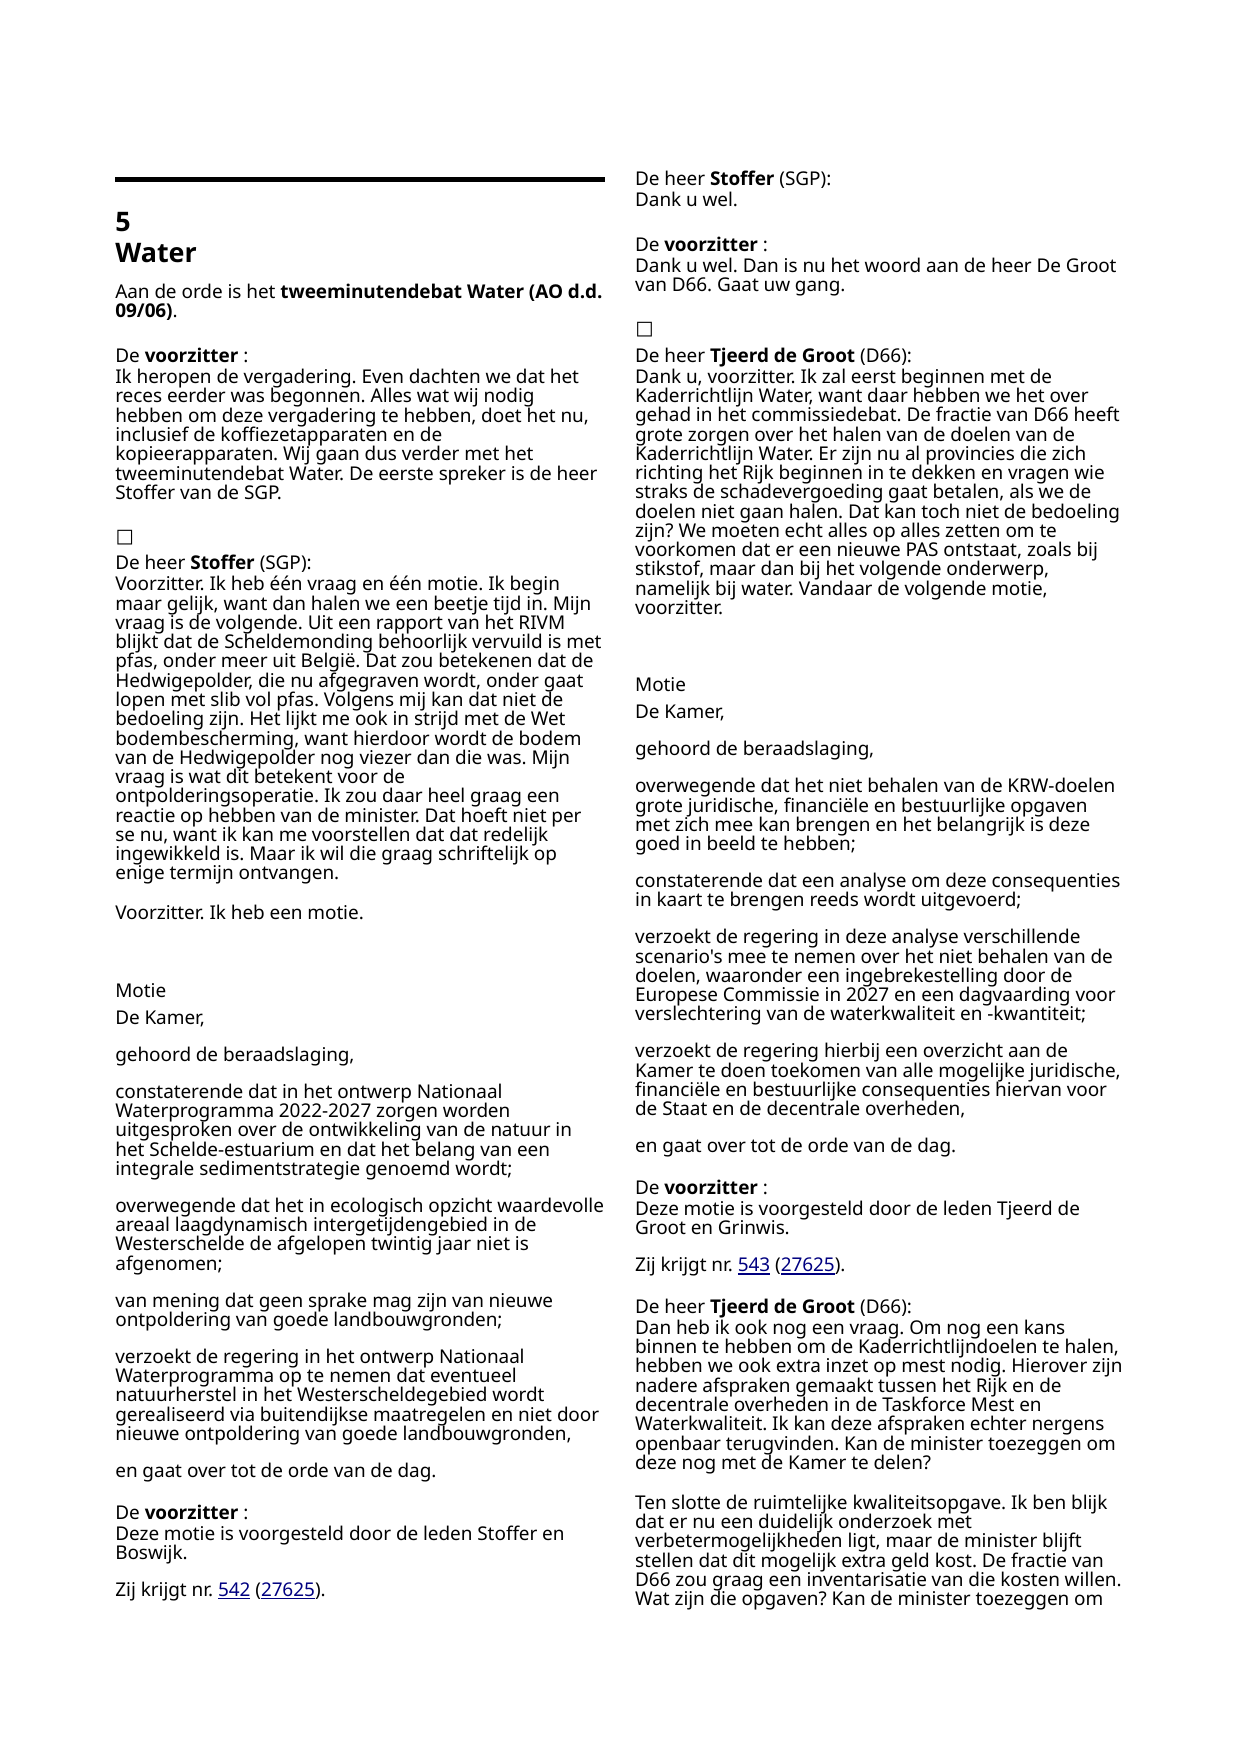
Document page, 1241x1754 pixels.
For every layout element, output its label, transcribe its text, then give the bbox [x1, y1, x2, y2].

text De heer Tjeerd de Groot (D66): [635, 342, 1125, 368]
text constaterende dat in het ontwerp Nationaal Waterprogramma 2022-2027 zorgen worden uitgesproken over de ontwikkeling van de natuur in het Schelde-estuarium en dat het belang van een integrale sedimentstrategie genoemd wordt; [115, 1083, 605, 1179]
text De heer Stoffer (SGP): [635, 165, 1125, 191]
text Deze motie is voorgesteld door de leden Tjeerd de Groot en Grinwis. [635, 1200, 1125, 1238]
text constaterende dat een analyse om deze consequenties in kaart te brengen reeds wordt uitgevoerd; [635, 872, 1125, 911]
text De Kamer, [115, 1009, 605, 1028]
text Dank u, voorzitter. Ik zal eerst beginnen met de Kaderrichtlijn Water, want daar hebben we het over gehad in het commissiedebat. De fractie van D66 heeft grote zorgen over het halen van de doelen van de Kaderrichtlijn Water. Er zijn nu al provincies die zich richting het Rijk beginnen in te dekken en vragen wie straks de schadevergoeding gaat betalen, als we de doelen niet gaan halen. Dat kan toch niet de bedoeling zijn? We moeten echt alles op alles zetten om te voorkomen dat er een nieuwe PAS ontstaat, zoals bij stikstof, maar dan bij het volgende onderwerp, namelijk bij water. Vandaar de volgende motie, voorzitter. [635, 368, 1125, 618]
text overwegende dat het niet behalen van de KRW-doelen grote juridische, financiële en bestuurlijke opgaven met zich mee kan brengen en het belangrijk is deze goed in beeld te hebben; [635, 777, 1125, 854]
text 5 [115, 203, 605, 239]
text Zij krijgt nr. 542 (27625). [115, 1581, 605, 1600]
text Deze motie is voorgesteld door de leden Stoffer en Boswijk. [115, 1524, 605, 1563]
text verzoekt de regering in deze analyse verschillende scenario's mee te nemen over het niet behalen van de doelen, waaronder een ingebrekestelling door de Europese Commissie in 2027 en een dagvaarding voor verslechtering van de waterkwaliteit en -kwantiteit; [635, 928, 1125, 1025]
text Motie [635, 672, 1125, 697]
text Ten slotte de ruimtelijke kwaliteitsopgave. Ik ben blijk dat er nu een duidelijk onderzoek met verbetermogelijkheden ligt, maar de minister blijft stellen dat dit mogelijk extra geld kost. De fractie van D66 zou graag een inventarisatie van die kosten willen. Wat zijn die opgaven? Kan de minister toezeggen om [635, 1494, 1125, 1609]
text Dank u wel. Dan is nu het woord aan de heer De Groot van D66. Gaat uw gang. [635, 257, 1125, 295]
text en gaat over tot de orde van de dag. [115, 1462, 605, 1481]
text Dan heb ik ook nog een vraag. Om nog een kans binnen te hebben om de Kaderrichtlijndoelen te halen, hebben we ook extra inzet op mest nodig. Hierover zijn nadere afspraken gemaakt tussen het Rijk en de decentrale overheden in de Taskforce Mest en Waterkwaliteit. Ik kan deze afspraken echter nergens openbaar terugvinden. Kan de minister toezeggen om deze nog met de Kamer te delen? [635, 1319, 1125, 1473]
text Aan de orde is het tweeminutendebat Water (AO d.d. 09/06). [115, 283, 605, 322]
text verzoekt de regering hierbij een overzicht aan de Kamer te doen toekomen van alle mogelijke juridische, financiële en bestuurlijke consequenties hiervan voor de Staat en de decentrale overheden, [635, 1042, 1125, 1119]
text De voorzitter : [635, 231, 1125, 257]
text ⬜ [115, 524, 605, 549]
text Dank u wel. [635, 191, 1125, 210]
text gehoord de beraadslaging, [115, 1046, 605, 1065]
text overwegende dat het in ecologisch opzicht waardevolle areaal laagdynamisch intergetijdengebied in de Westerschelde de afgelopen twintig jaar niet is afgenomen; [115, 1197, 605, 1274]
text verzoekt de regering in het ontwerp Nationaal Waterprogramma op te nemen dat eventueel natuurherstel in het Westerscheldegebied wordt gerealiseerd via buitendijkse maatregelen en niet door nieuwe ontpoldering van goede landbouwgronden, [115, 1348, 605, 1444]
text Voorzitter. Ik heb één vraag en één motie. Ik begin maar gelijk, want dan halen we een beetje tijd in. Mijn vraag is de volgende. Uit een rapport van het RIVM blijkt dat de Scheldemonding behoorlijk vervuild is met pfas, onder meer uit België. Dat zou betekenen dat de Hedwigepolder, die nu afgegraven wordt, onder gaat lopen met slib vol pfas. Volgens mij kan dat niet de bedoeling zijn. Het lijkt me ook in strijd met de Wet bodembescherming, want hierdoor wordt de bodem van de Hedwigepolder nog viezer dan die was. Mijn vraag is wat dit betekent voor de ontpolderingsoperatie. Ik zou daar heel graag een reactie op hebben van de minister. Dat hoeft niet per se nu, want ik kan me voorstellen dat dat redelijk ingewikkeld is. Maar ik wil die graag schriftelijk op enige termijn ontvangen. [115, 575, 605, 884]
text De heer Tjeerd de Groot (D66): [635, 1293, 1125, 1319]
text De voorzitter : [635, 1174, 1125, 1200]
text Ik heropen de vergadering. Even dachten we dat het reces eerder was begonnen. Alles wat wij nodig hebben om deze vergadering te hebben, doet het nu, inclusief de koffiezetapparaten en de kopieerapparaten. Wij gaan dus verder met het tweeminutendebat Water. De eerste spreker is de heer Stoffer van de SGP. [115, 368, 605, 503]
text De heer Stoffer (SGP): [115, 549, 605, 575]
text gehoord de beraadslaging, [635, 740, 1125, 759]
text De Kamer, [635, 703, 1125, 723]
text Water [115, 239, 605, 283]
text De voorzitter : [115, 342, 605, 368]
text De voorzitter : [115, 1499, 605, 1524]
text Motie [115, 977, 605, 1003]
text en gaat over tot de orde van de dag. [635, 1137, 1125, 1156]
text Zij krijgt nr. 543 (27625). [635, 1256, 1125, 1275]
text ⬜ [635, 316, 1125, 342]
text van mening dat geen sprake mag zijn van nieuwe ontpoldering van goede landbouwgronden; [115, 1292, 605, 1330]
text Voorzitter. Ik heb een motie. [115, 904, 605, 924]
